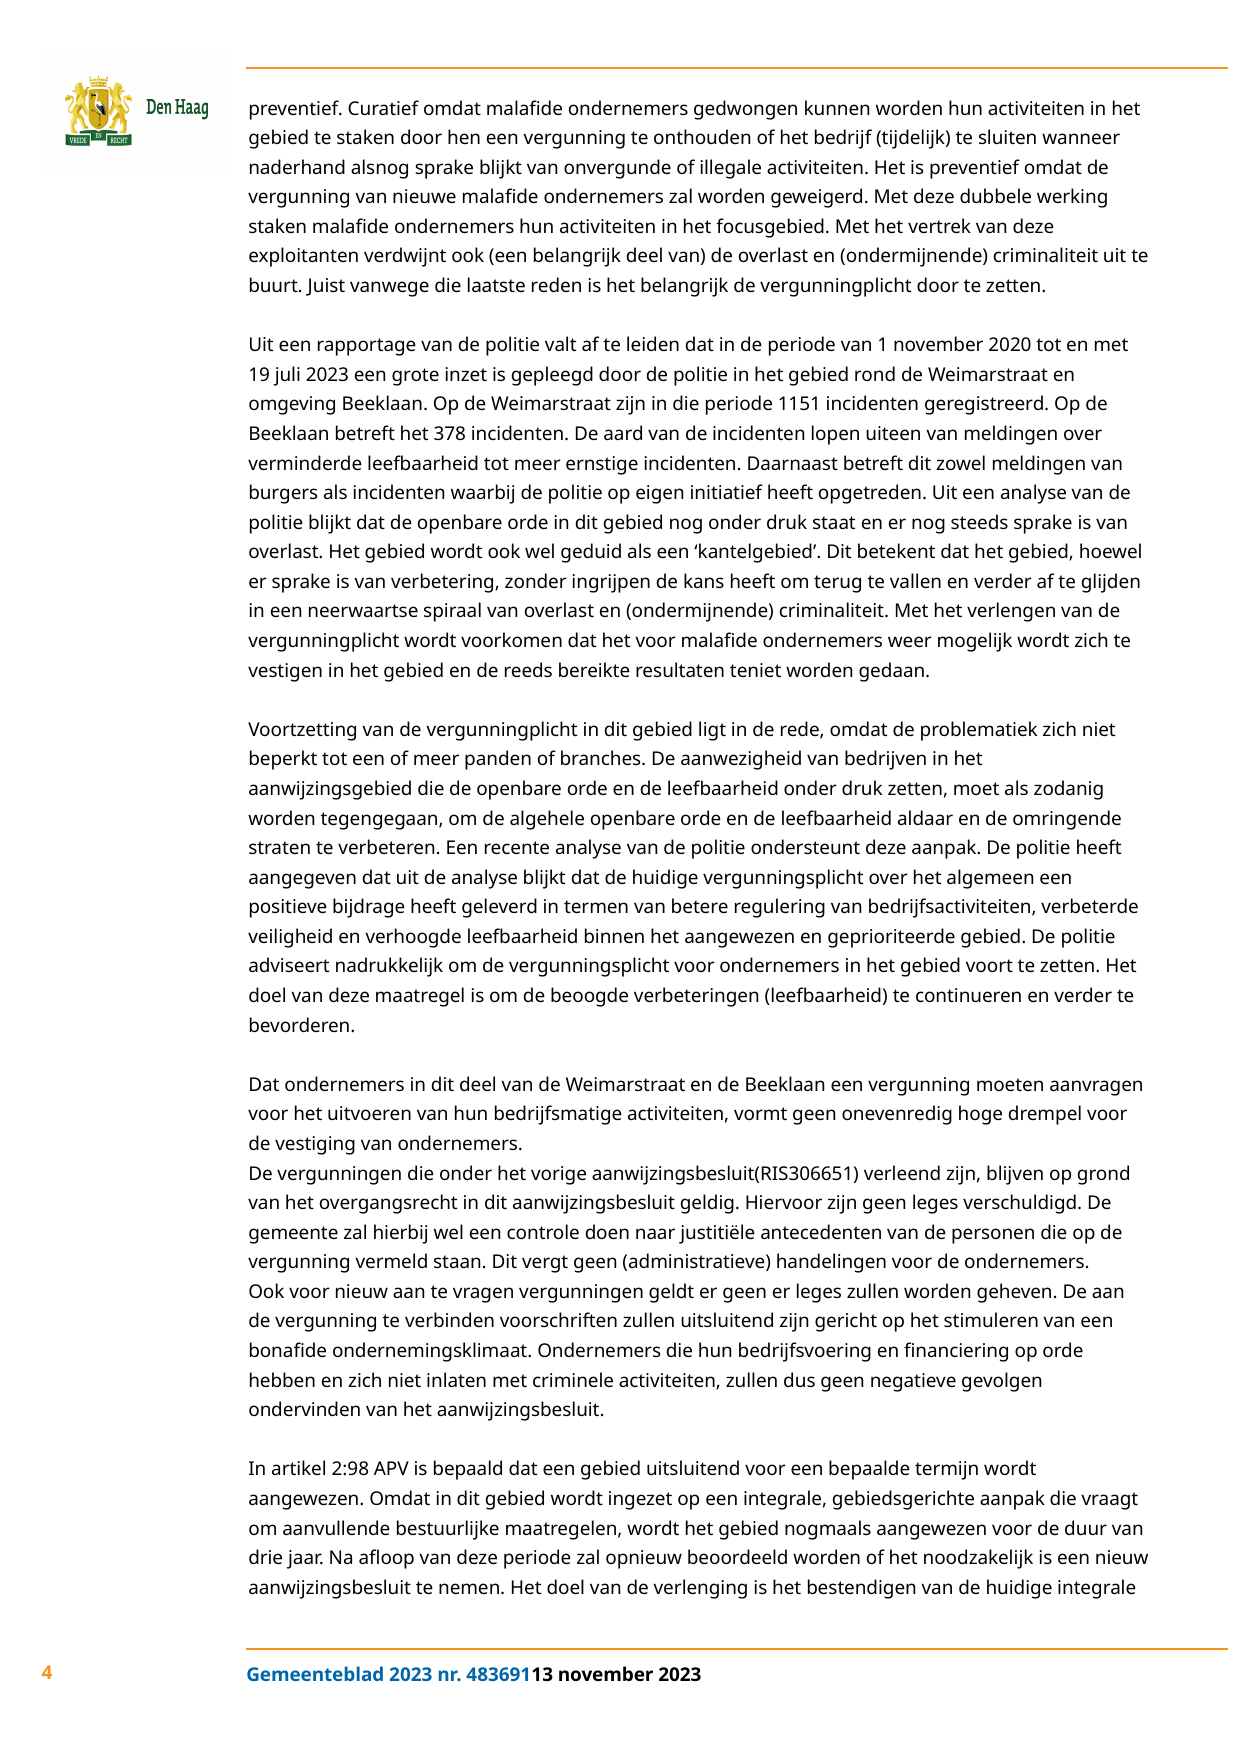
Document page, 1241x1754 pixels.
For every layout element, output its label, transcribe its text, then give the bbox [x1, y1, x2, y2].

text Uit een rapportage van de politie valt af te leiden dat in de periode van 1 november 2020 tot en met 19 juli 2023 een grote inzet is gepleegd door de politie in het gebied rond de Weimarstraat en omgeving Beeklaan. Op de Weimarstraat zijn in die periode 1151 incidenten geregistreerd. Op de Beeklaan betreft het 378 incidenten. De aard van de incidenten lopen uiteen van meldingen over verminderde leefbaarheid tot meer ernstige incidenten. Daarnaast betreft dit zowel meldingen van burgers als incidenten waarbij de politie op eigen initiatief heeft opgetreden. Uit een analyse van de politie blijkt dat de openbare orde in dit gebied nog onder druk staat en er nog steeds sprake is van overlast. Het gebied wordt ook wel geduid als een ‘kantelgebied’. Dit betekent dat het gebied, hoewel er sprake is van verbetering, zonder ingrijpen de kans heeft om terug te vallen en verder af te glijden in een neerwaartse spiraal van overlast en (ondermijnende) criminaliteit. Met het verlengen van de vergunningplicht wordt voorkomen dat het voor malafide ondernemers weer mogelijk wordt zich te vestigen in het gebied en de reeds bereikte resultaten teniet worden gedaan. [248, 331, 1152, 683]
text Ook voor nieuw aan te vragen vergunningen geldt er geen er leges zullen worden geheven. De aan de vergunning te verbinden voorschriften zullen uitsluitend zijn gericht op het stimuleren van een bonafide ondernemingsklimaat. Ondernemers die hun bedrijfsvoering en financiering op orde hebben en zich niet inlaten met criminele activiteiten, zullen dus geen negatieve gevolgen ondervinden van het aanwijzingsbesluit. [248, 1278, 1152, 1422]
picture [41, 47, 231, 172]
text De vergunningen die onder het vorige aanwijzingsbesluit(RIS306651) verleend zijn, blijven op grond van het overgangsrecht in dit aanwijzingsbesluit geldig. Hiervoor zijn geen leges verschuldigd. De gemeente zal hierbij wel een controle doen naar justitiële antecedenten van de personen die op de vergunning vermeld staan. Dit vergt geen (administratieve) handelingen voor de ondernemers. [248, 1160, 1152, 1274]
text preventief. Curatief omdat malafide ondernemers gedwongen kunnen worden hun activiteiten in het gebied te staken door hen een vergunning te onthouden of het bedrijf (tijdelijk) te sluiten wanneer naderhand alsnog sprake blijkt van onvergunde of illegale activiteiten. Het is preventief omdat de vergunning van nieuwe malafide ondernemers zal worden geweigerd. Met deze dubbele werking staken malafide ondernemers hun activiteiten in het focusgebied. Met het vertrek van deze exploitanten verdwijnt ook (een belangrijk deel van) de overlast en (ondermijnende) criminaliteit uit te buurt. Juist vanwege die laatste reden is het belangrijk de vergunningplicht door te zetten. [248, 95, 1152, 298]
text Dat ondernemers in dit deel van de Weimarstraat en de Beeklaan een vergunning moeten aanvragen voor het uitvoeren van hun bedrijfsmatige activiteiten, vormt geen onevenredig hoge drempel voor de vestiging van ondernemers. [248, 1071, 1152, 1156]
text Voortzetting van de vergunningplicht in dit gebied ligt in de rede, omdat de problematiek zich niet beperkt tot een of meer panden of branches. De aanwezigheid van bedrijven in het aanwijzingsgebied die de openbare orde en de leefbaarheid onder druk zetten, moet als zodanig worden tegengegaan, om de algehele openbare orde en de leefbaarheid aldaar en de omringende straten te verbeteren. Een recente analyse van de politie ondersteunt deze aanpak. De politie heeft aangegeven dat uit de analyse blijkt dat de huidige vergunningsplicht over het algemeen een positieve bijdrage heeft geleverd in termen van betere regulering van bedrijfsactiviteiten, verbeterde veiligheid en verhoogde leefbaarheid binnen het aangewezen en geprioriteerde gebied. De politie adviseert nadrukkelijk om de vergunningsplicht voor ondernemers in het gebied voort te zetten. Het doel van deze maatregel is om de beoogde verbeteringen (leefbaarheid) te continueren en verder te bevorderen. [248, 716, 1152, 1038]
text In artikel 2:98 APV is bepaald dat een gebied uitsluitend voor een bepaalde termijn wordt aangewezen. Omdat in dit gebied wordt ingezet op een integrale, gebiedsgerichte aanpak die vraagt om aanvullende bestuurlijke maatregelen, wordt het gebied nogmaals aangewezen voor de duur van drie jaar. Na afloop van deze periode zal opnieuw beoordeeld worden of het noodzakelijk is een nieuw aanwijzingsbesluit te nemen. Het doel van de verlenging is het bestendigen van de huidige integrale [248, 1456, 1152, 1600]
